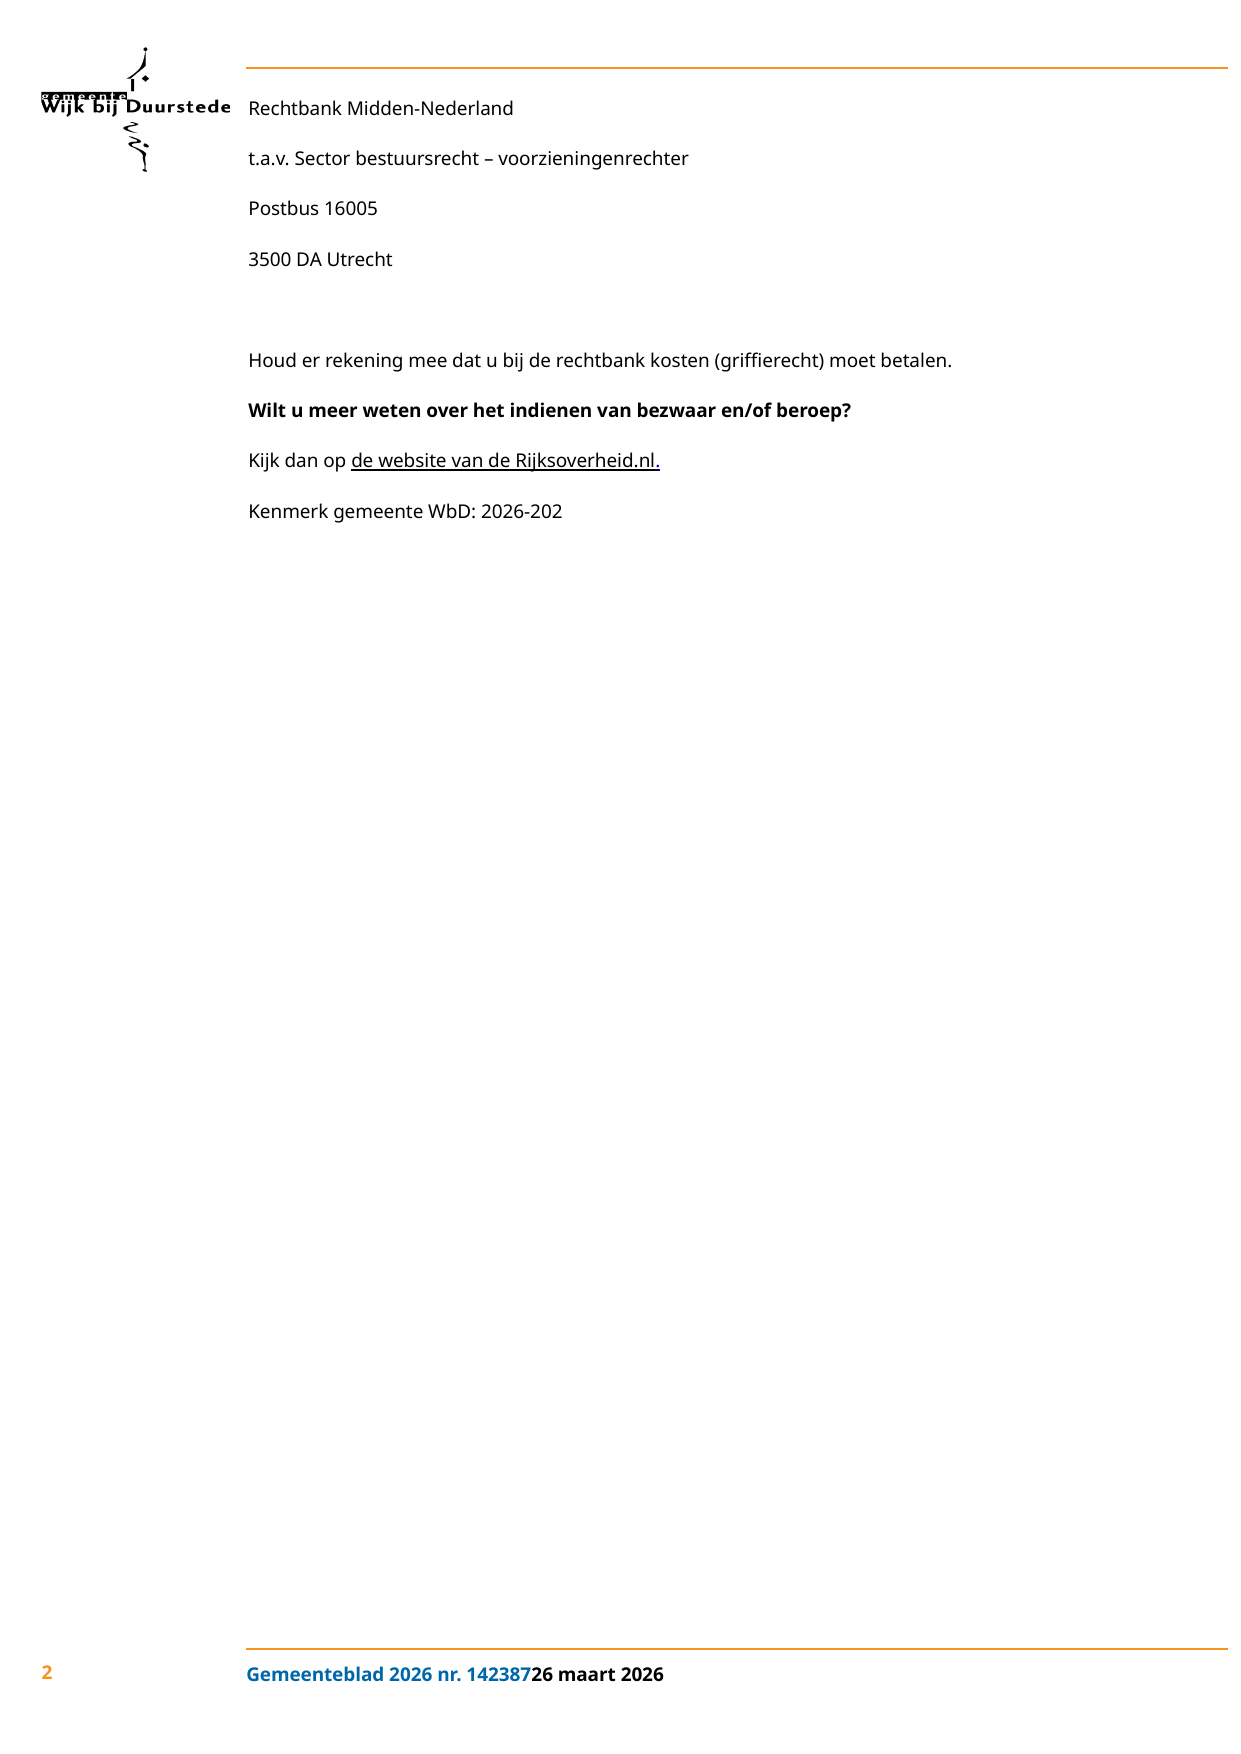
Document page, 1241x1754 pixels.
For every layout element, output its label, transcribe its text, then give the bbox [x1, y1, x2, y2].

text 3500 DA Utrecht [248, 246, 1152, 272]
text Rechtbank Midden-Nederland [248, 95, 1152, 121]
text Postbus 16005 [248, 196, 1152, 221]
text Kijk dan op de website van de Rijksoverheid.nl. [248, 448, 1152, 473]
text Wilt u meer weten over het indienen van bezwaar en/of beroep? [248, 397, 1152, 423]
picture [41, 47, 231, 172]
text t.a.v. Sector bestuursrecht – voorzieningenrechter [248, 145, 1152, 171]
text Houd er rekening mee dat u bij de rechtbank kosten (griffierecht) moet betalen. [248, 347, 1152, 373]
text Kenmerk gemeente WbD: 2026-202 [248, 498, 1152, 524]
